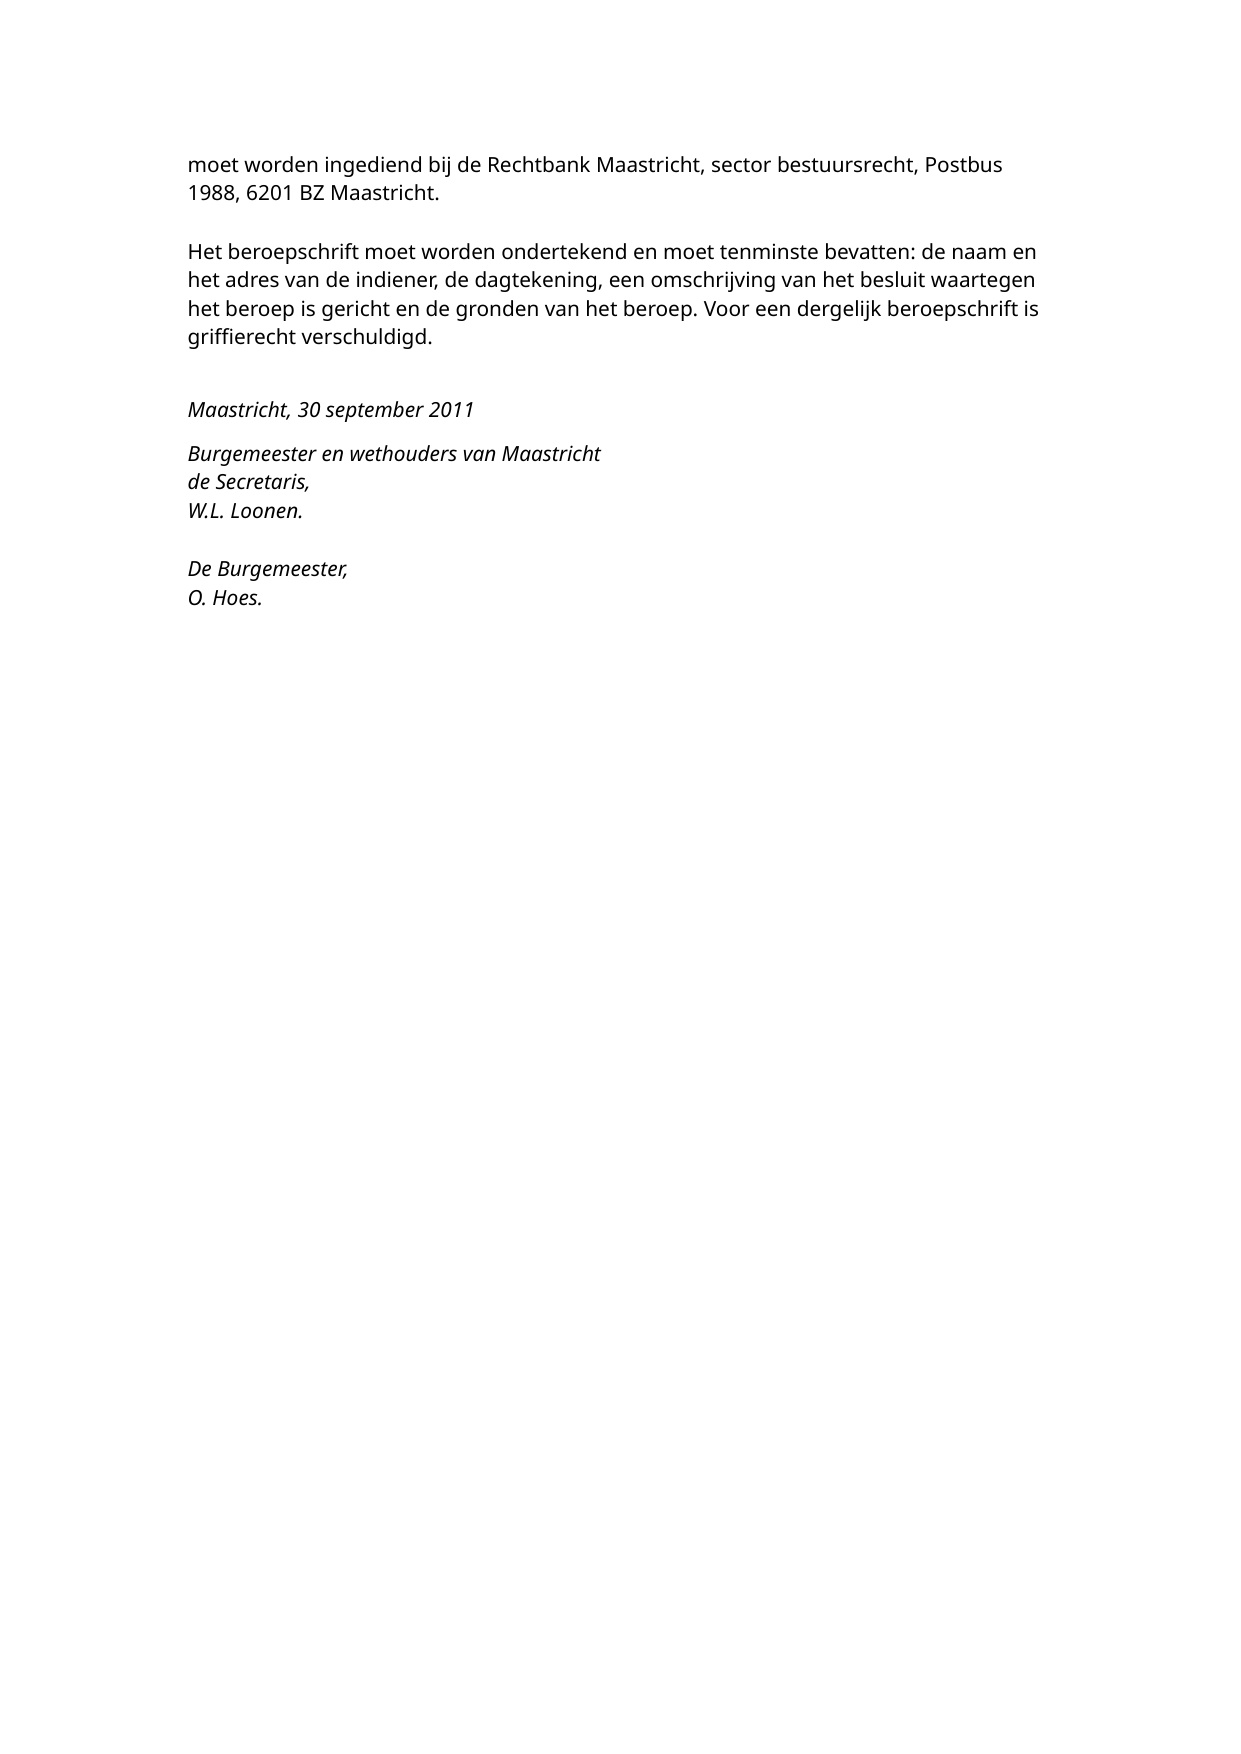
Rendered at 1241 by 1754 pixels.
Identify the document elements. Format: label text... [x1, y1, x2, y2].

text Burgemeester en wethouders van Maastricht [187, 439, 1053, 467]
text moet worden ingediend bij de Rechtbank Maastricht, sector bestuursrecht, Postbus 1988, 6201 BZ Maastricht. [187, 150, 1053, 207]
text de Secretaris, [187, 467, 1053, 496]
text Maastricht, 30 september 2011 [187, 396, 1053, 424]
text De Burgemeester, [187, 554, 1053, 583]
text W.L. Loonen. [187, 496, 1053, 524]
text O. Hoes. [187, 583, 1053, 611]
text Het beroepschrift moet worden ondertekend en moet tenminste bevatten: de naam en het adres van de indiener, de dagtekening, een omschrijving van het besluit waartegen het beroep is gericht en de gronden van het beroep. Voor een dergelijk beroepschrift is griffierecht verschuldigd. [187, 237, 1053, 351]
